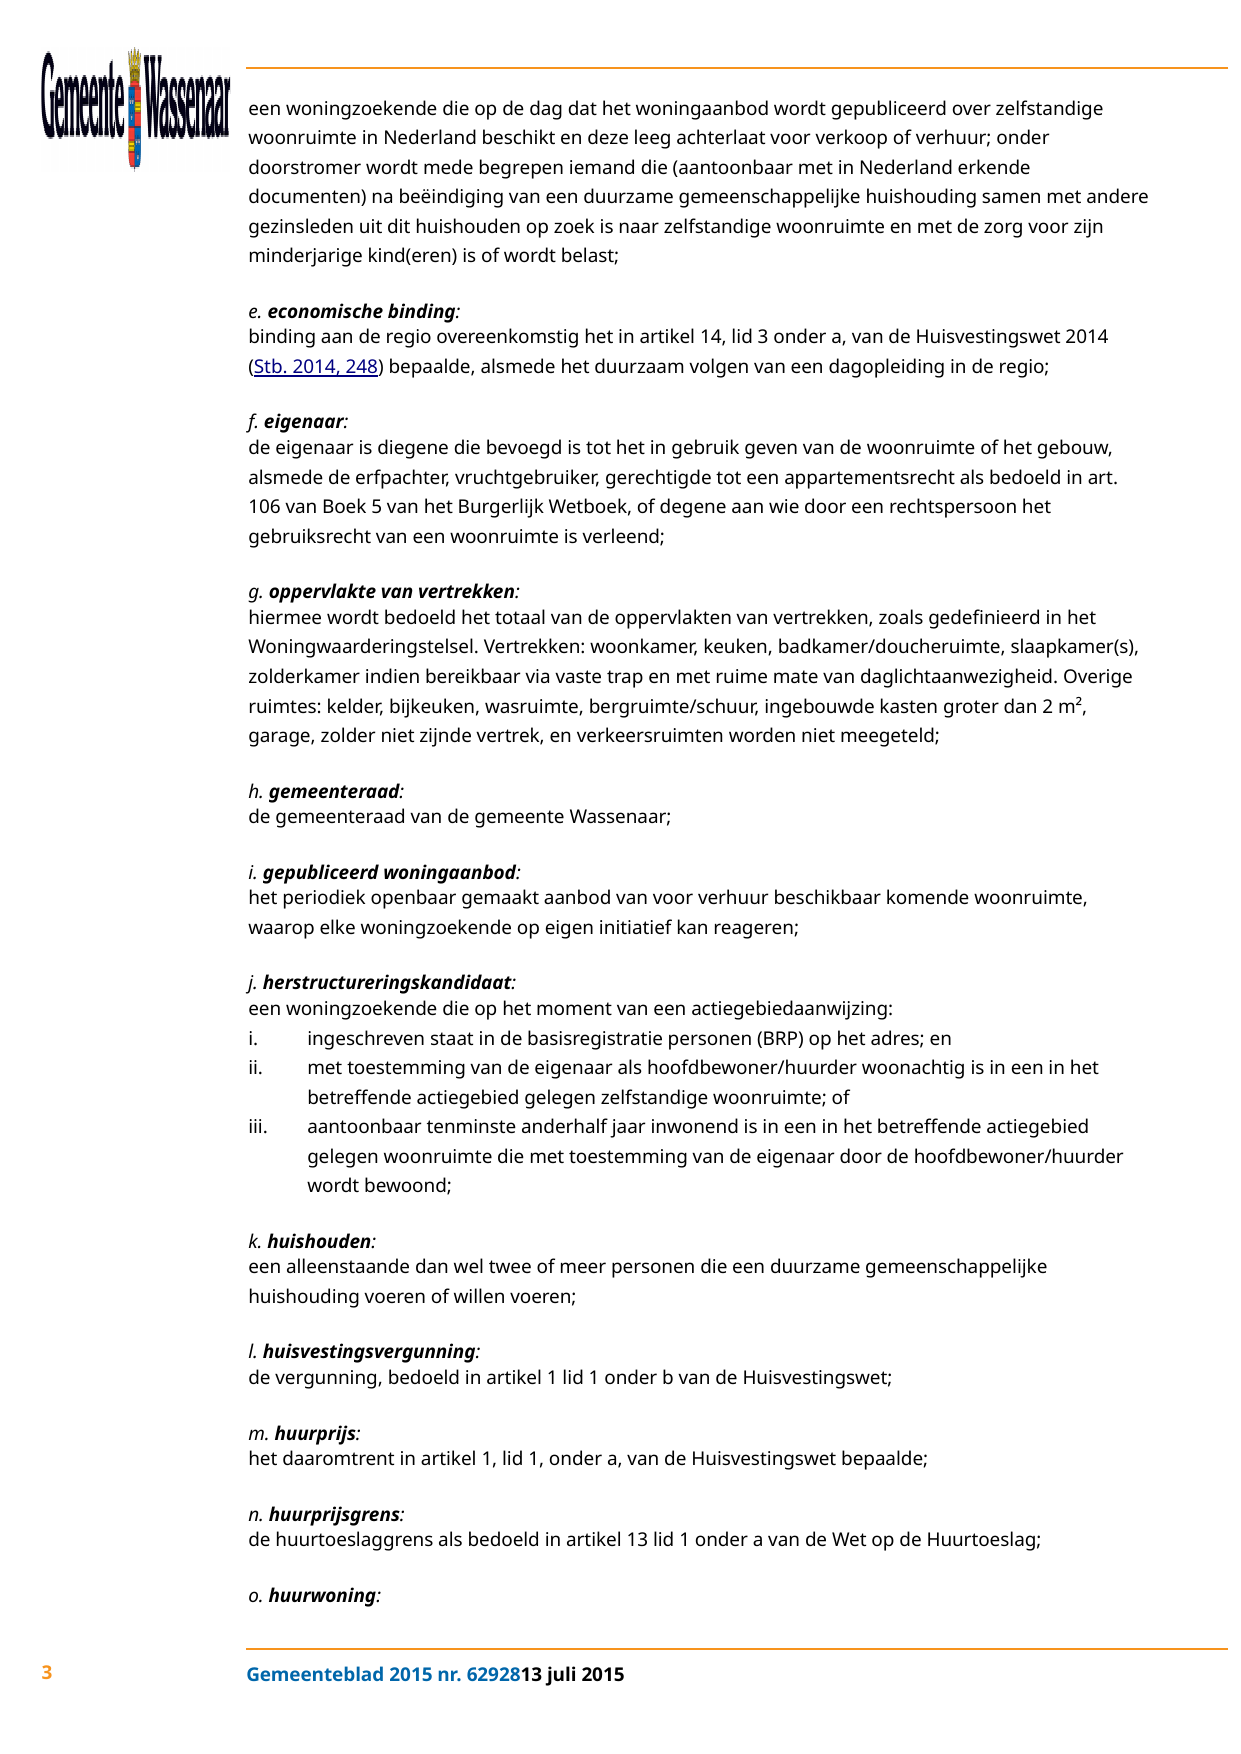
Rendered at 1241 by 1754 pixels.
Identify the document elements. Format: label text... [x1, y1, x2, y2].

text i. gepubliceerd woningaanbod: [248, 859, 1152, 884]
text m. huurprijs: [248, 1420, 1152, 1445]
text hiermee wordt bedoeld het totaal van de oppervlakten van vertrekken, zoals gedefinieerd in het Woningwaarderingstelsel. Vertrekken: woonkamer, keuken, badkamer/doucheruimte, slaapkamer(s), zolderkamer indien bereikbaar via vaste trap en met ruime mate van daglichtaanwezigheid. Overige ruimtes: kelder, bijkeuken, wasruimte, bergruimte/schuur, ingebouwde kasten groter dan 2 m², garage, zolder niet zijnde vertrek, en verkeersruimten worden niet meegeteld; [248, 604, 1152, 748]
text k. huishouden: [248, 1228, 1152, 1254]
text de gemeenteraad van de gemeente Wassenaar; [248, 803, 1152, 829]
text een alleenstaande dan wel twee of meer personen die een duurzame gemeenschappelijke huishouding voeren of willen voeren; [248, 1254, 1152, 1309]
list ingeschreven staat in de basisregistratie personen (BRP) op het adres; en [248, 1025, 1152, 1051]
text h. gemeenteraad: [248, 778, 1152, 803]
text n. huurprijsgrens: [248, 1501, 1152, 1526]
text de eigenaar is diegene die bevoegd is tot het in gebruik geven van de woonruimte of het gebouw, alsmede de erfpachter, vruchtgebruiker, gerechtigde tot een appartementsrecht als bedoeld in art. 106 van Boek 5 van het Burgerlijk Wetboek, of degene aan wie door een rechtspersoon het gebruiksrecht van een woonruimte is verleend; [248, 434, 1152, 549]
text een woningzoekende die op het moment van een actiegebiedaanwijzing: [248, 995, 1152, 1021]
text j. herstructureringskandidaat: [248, 969, 1152, 995]
text het daaromtrent in artikel 1, lid 1, onder a, van de Huisvestingswet bepaalde; [248, 1445, 1152, 1471]
text de vergunning, bedoeld in artikel 1 lid 1 onder b van de Huisvestingswet; [248, 1364, 1152, 1390]
text de huurtoeslaggrens als bedoeld in artikel 13 lid 1 onder a van de Wet op de Huurtoeslag; [248, 1526, 1152, 1552]
text het periodiek openbaar gemaakt aanbod van voor verhuur beschikbaar komende woonruimte, waarop elke woningzoekende op eigen initiatief kan reageren; [248, 884, 1152, 940]
list met toestemming van de eigenaar als hoofdbewoner/huurder woonachtig is in een in het betreffende actiegebied gelegen zelfstandige woonruimte; of [248, 1054, 1152, 1110]
text g. oppervlakte van vertrekken: [248, 578, 1152, 604]
text e. economische binding: [248, 298, 1152, 324]
text o. huurwoning: [248, 1582, 1152, 1607]
picture [41, 47, 231, 172]
text een woningzoekende die op de dag dat het woningaanbod wordt gepubliceerd over zelfstandige woonruimte in Nederland beschikt en deze leeg achterlaat voor verkoop of verhuur; onder doorstromer wordt mede begrepen iemand die (aantoonbaar met in Nederland erkende documenten) na beëindiging van een duurzame gemeenschappelijke huishouding samen met andere gezinsleden uit dit huishouden op zoek is naar zelfstandige woonruimte en met de zorg voor zijn minderjarige kind(eren) is of wordt belast; [248, 95, 1152, 268]
text f. eigenaar: [248, 409, 1152, 434]
text binding aan de regio overeenkomstig het in artikel 14, lid 3 onder a, van de Huisvestingswet 2014 (Stb. 2014, 248) bepaalde, alsmede het duurzaam volgen van een dagopleiding in de regio; [248, 324, 1152, 379]
list aantoonbaar tenminste anderhalf jaar inwonend is in een in het betreffende actiegebied gelegen woonruimte die met toestemming van de eigenaar door de hoofdbewoner/huurder wordt bewoond; [248, 1113, 1152, 1198]
text l. huisvestingsvergunning: [248, 1339, 1152, 1364]
